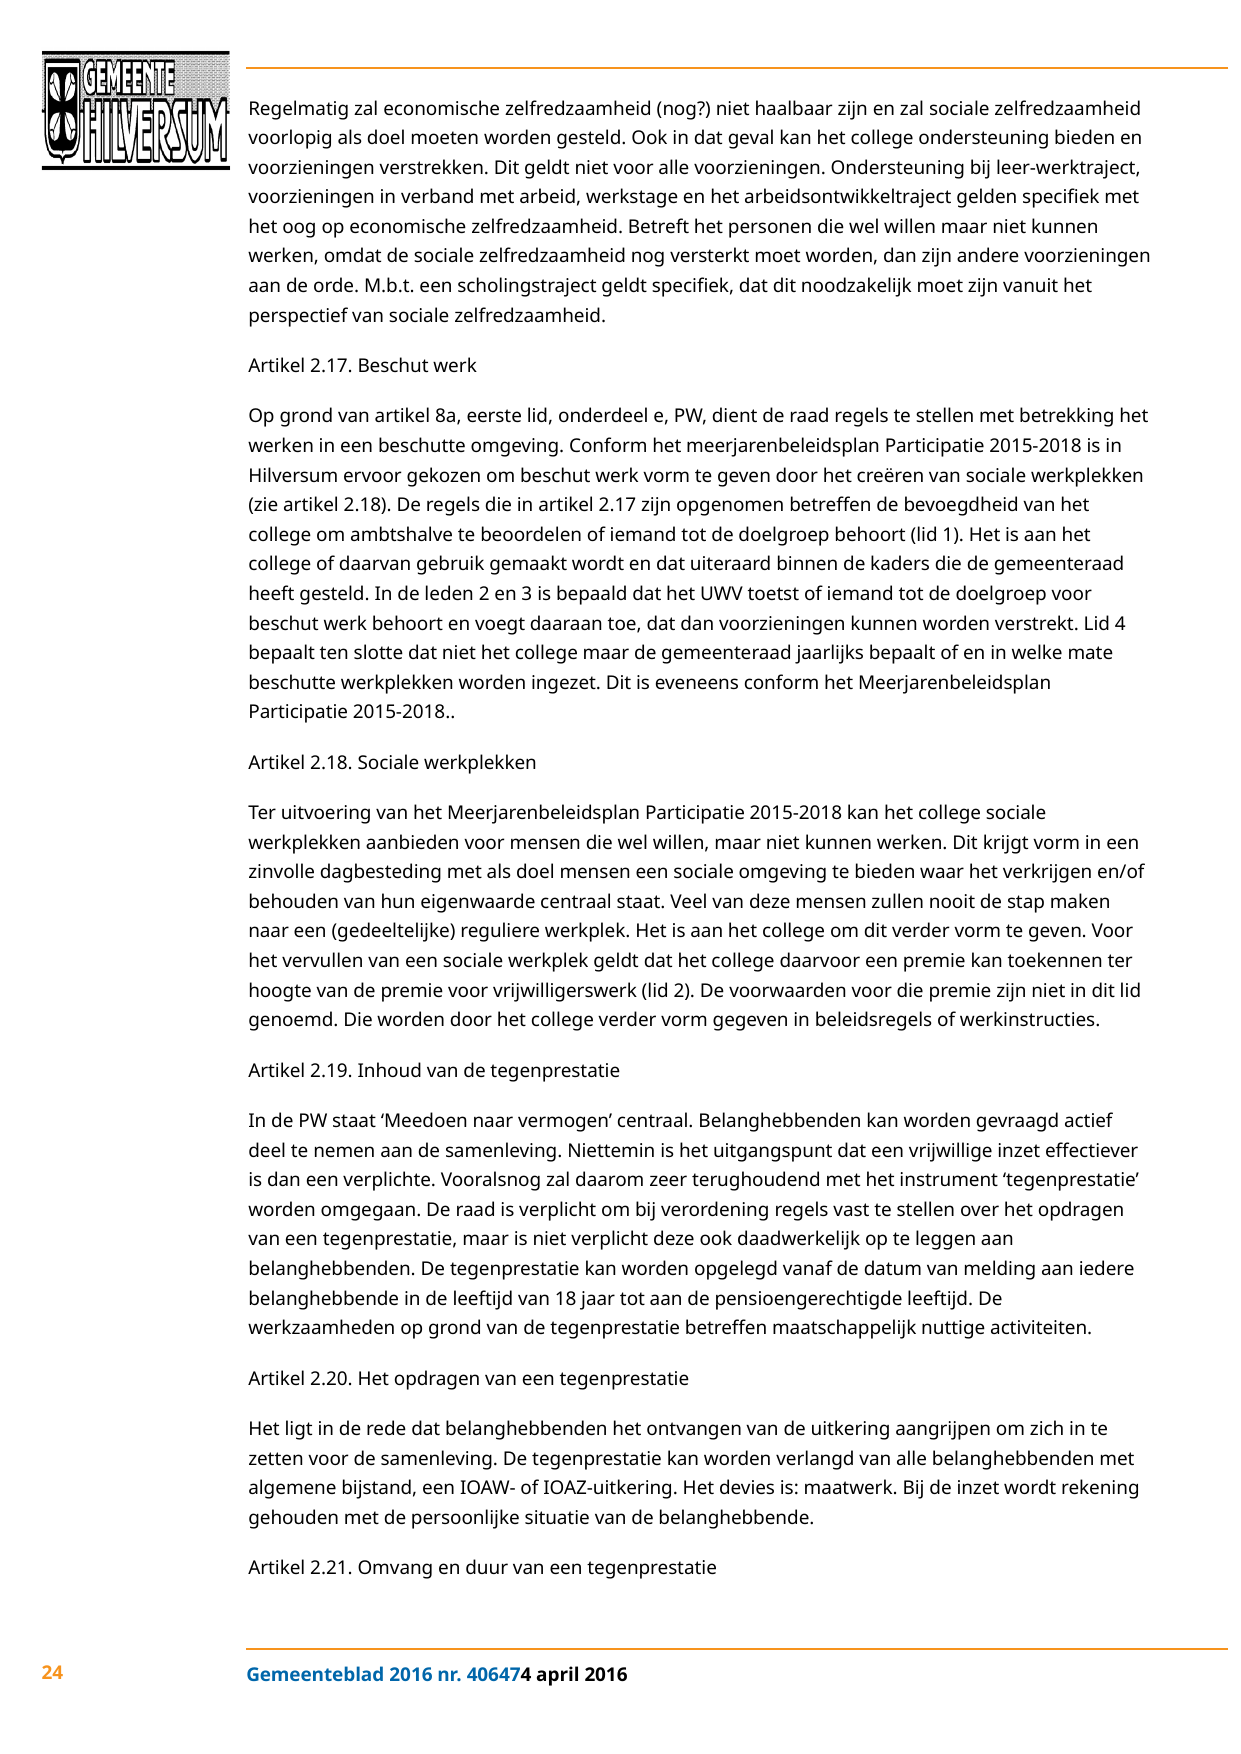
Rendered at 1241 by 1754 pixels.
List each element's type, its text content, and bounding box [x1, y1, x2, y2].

text Artikel 2.20. Het opdragen van een tegenprestatie [248, 1365, 1152, 1391]
picture [41, 47, 231, 172]
text Artikel 2.21. Omvang en duur van een tegenprestatie [248, 1554, 1152, 1580]
text Ter uitvoering van het Meerjarenbeleidsplan Participatie 2015-2018 kan het college sociale werkplekken aanbieden voor mensen die wel willen, maar niet kunnen werken. Dit krijgt vorm in een zinvolle dagbesteding met als doel mensen een sociale omgeving te bieden waar het verkrijgen en/of behouden van hun eigenwaarde centraal staat. Veel van deze mensen zullen nooit de stap maken naar een (gedeeltelijke) reguliere werkplek. Het is aan het college om dit verder vorm te geven. Voor het vervullen van een sociale werkplek geldt dat het college daarvoor een premie kan toekennen ter hoogte van de premie voor vrijwilligerswerk (lid 2). De voorwaarden voor die premie zijn niet in dit lid genoemd. Die worden door het college verder vorm gegeven in beleidsregels of werkinstructies. [248, 799, 1152, 1032]
text Regelmatig zal economische zelfredzaamheid (nog?) niet haalbaar zijn en zal sociale zelfredzaamheid voorlopig als doel moeten worden gesteld. Ook in dat geval kan het college ondersteuning bieden en voorzieningen verstrekken. Dit geldt niet voor alle voorzieningen. Ondersteuning bij leer-werktraject, voorzieningen in verband met arbeid, werkstage en het arbeidsontwikkeltraject gelden specifiek met het oog op economische zelfredzaamheid. Betreft het personen die wel willen maar niet kunnen werken, omdat de sociale zelfredzaamheid nog versterkt moet worden, dan zijn andere voorzieningen aan de orde. M.b.t. een scholingstraject geldt specifiek, dat dit noodzakelijk moet zijn vanuit het perspectief van sociale zelfredzaamheid. [248, 95, 1152, 328]
text Artikel 2.19. Inhoud van de tegenprestatie [248, 1057, 1152, 1083]
text Artikel 2.18. Sociale werkplekken [248, 749, 1152, 775]
text Op grond van artikel 8a, eerste lid, onderdeel e, PW, dient de raad regels te stellen met betrekking het werken in een beschutte omgeving. Conform het meerjarenbeleidsplan Participatie 2015-2018 is in Hilversum ervoor gekozen om beschut werk vorm te geven door het creëren van sociale werkplekken (zie artikel 2.18). De regels die in artikel 2.17 zijn opgenomen betreffen de bevoegdheid van het college om ambtshalve te beoordelen of iemand tot de doelgroep behoort (lid 1). Het is aan het college of daarvan gebruik gemaakt wordt en dat uiteraard binnen de kaders die de gemeenteraad heeft gesteld. In de leden 2 en 3 is bepaald dat het UWV toetst of iemand tot de doelgroep voor beschut werk behoort en voegt daaraan toe, dat dan voorzieningen kunnen worden verstrekt. Lid 4 bepaalt ten slotte dat niet het college maar de gemeenteraad jaarlijks bepaalt of en in welke mate beschutte werkplekken worden ingezet. Dit is eveneens conform het Meerjarenbeleidsplan Participatie 2015-2018.. [248, 403, 1152, 724]
text Het ligt in de rede dat belanghebbenden het ontvangen van de uitkering aangrijpen om zich in te zetten voor de samenleving. De tegenprestatie kan worden verlangd van alle belanghebbenden met algemene bijstand, een IOAW- of IOAZ-uitkering. Het devies is: maatwerk. Bij de inzet wordt rekening gehouden met de persoonlijke situatie van de belanghebbende. [248, 1415, 1152, 1530]
text Artikel 2.17. Beschut werk [248, 352, 1152, 378]
text In de PW staat ‘Meedoen naar vermogen’ centraal. Belanghebbenden kan worden gevraagd actief deel te nemen aan de samenleving. Niettemin is het uitgangspunt dat een vrijwillige inzet effectiever is dan een verplichte. Vooralsnog zal daarom zeer terughoudend met het instrument ‘tegenprestatie’ worden omgegaan. De raad is verplicht om bij verordening regels vast te stellen over het opdragen van een tegenprestatie, maar is niet verplicht deze ook daadwerkelijk op te leggen aan belanghebbenden. De tegenprestatie kan worden opgelegd vanaf de datum van melding aan iedere belanghebbende in de leeftijd van 18 jaar tot aan de pensioengerechtigde leeftijd. De werkzaamheden op grond van de tegenprestatie betreffen maatschappelijk nuttige activiteiten. [248, 1107, 1152, 1340]
